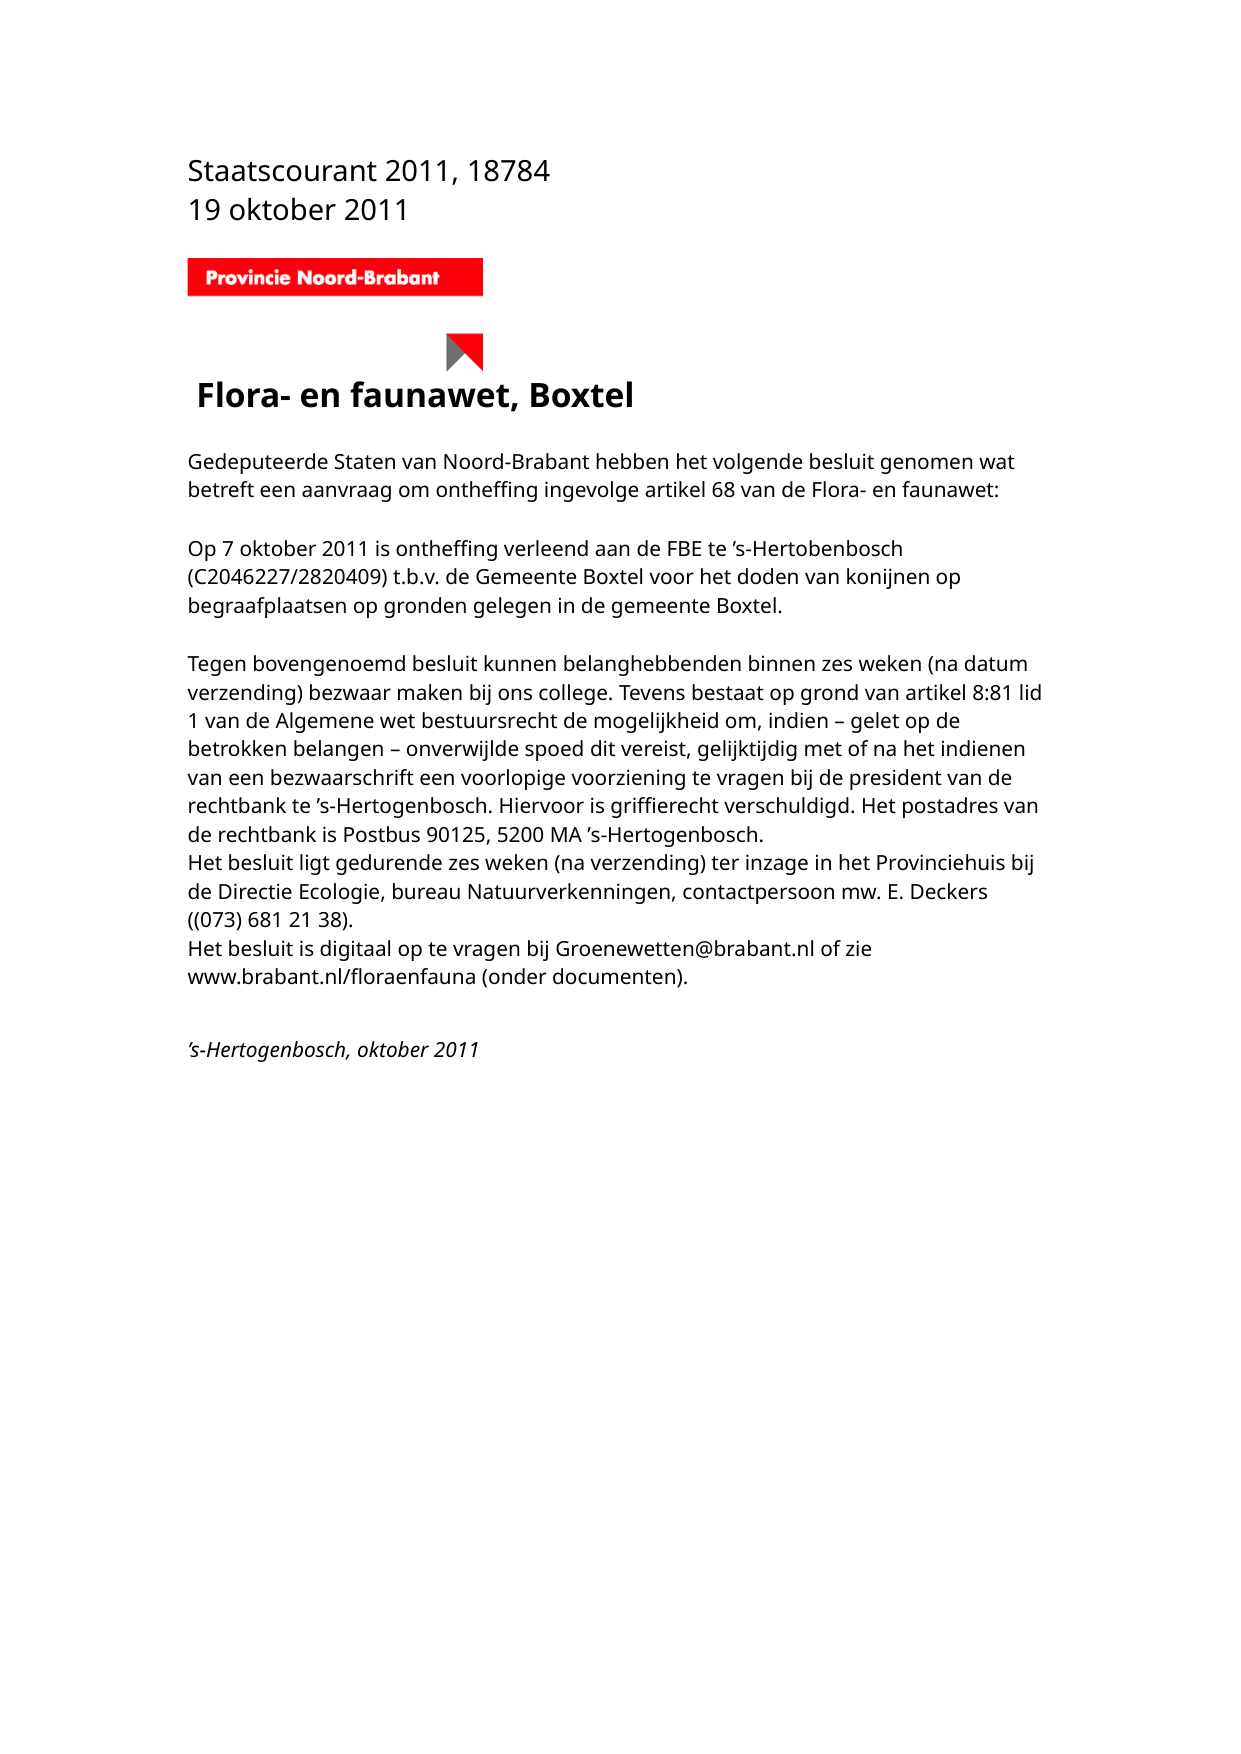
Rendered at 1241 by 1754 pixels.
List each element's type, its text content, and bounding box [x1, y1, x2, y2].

text Op 7 oktober 2011 is ontheffing verleend aan de FBE te ’s-Hertobenbosch (C2046227/2820409) t.b.v. de Gemeente Boxtel voor het doden van konijnen op begraafplaatsen op gronden gelegen in de gemeente Boxtel. [187, 534, 1053, 619]
text 19 oktober 2011 [187, 190, 1053, 229]
text ’s-Hertogenbosch, oktober 2011 [187, 1036, 1053, 1064]
text Het besluit is digitaal op te vragen bij Groenewetten@brabant.nl of zie www.brabant.nl/floraenfauna (onder documenten). [187, 934, 1053, 991]
text Tegen bovengenoemd besluit kunnen belanghebbenden binnen zes weken (na datum verzending) bezwaar maken bij ons college. Tevens bestaat op grond van artikel 8:81 lid 1 van de Algemene wet bestuursrecht de mogelijkheid om, indien – gelet op de betrokken belangen – onverwijlde spoed dit vereist, gelijktijdig met of na het indienen van een bezwaarschrift een voorlopige voorziening te vragen bij de president van de rechtbank te ’s-Hertogenbosch. Hiervoor is griffierecht verschuldigd. Het postadres van de rechtbank is Postbus 90125, 5200 MA ’s-Hertogenbosch. [187, 649, 1053, 848]
text Het besluit ligt gedurende zes weken (na verzending) ter inzage in het Provinciehuis bij de Directie Ecologie, bureau Natuurverkenningen, contactpersoon mw. E. Deckers ((073) 681 21 38). [187, 848, 1053, 934]
text Staatscourant 2011, 18784 [187, 150, 1053, 190]
subtitle Flora- en faunawet, Boxtel [187, 271, 1053, 417]
picture [187, 258, 484, 372]
text Gedeputeerde Staten van Noord-Brabant hebben het volgende besluit genomen wat betreft een aanvraag om ontheffing ingevolge artikel 68 van de Flora- en faunawet: [187, 447, 1053, 504]
